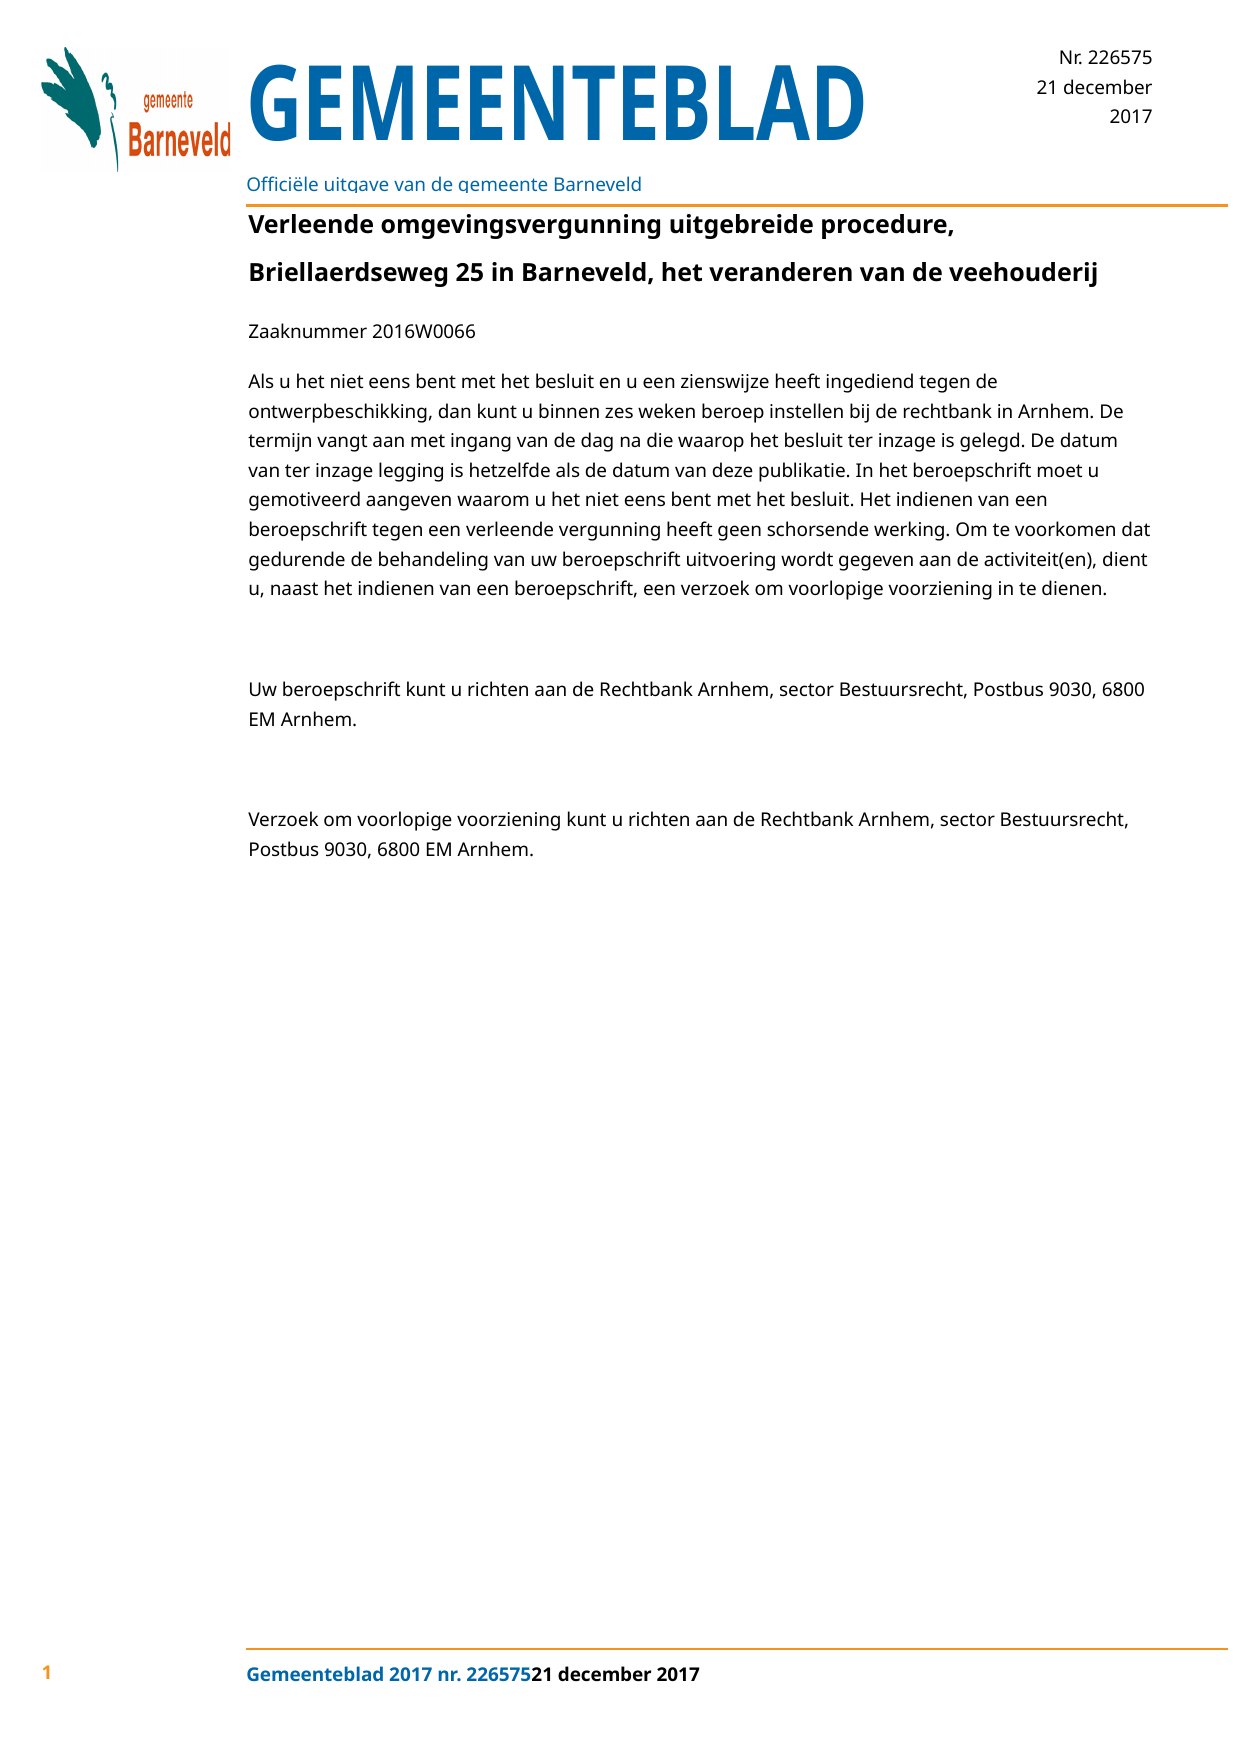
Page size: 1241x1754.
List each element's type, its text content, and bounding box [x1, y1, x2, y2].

text Zaaknummer 2016W0066 [248, 318, 1152, 344]
text Verleende omgevingsvergunning uitgebreide procedure, Briellaerdseweg 25 in Barneveld, het veranderen van de veehouderij [248, 207, 1152, 288]
text Verzoek om voorlopige voorziening kunt u richten aan de Rechtbank Arnhem, sector Bestuursrecht, Postbus 9030, 6800 EM Arnhem. [248, 807, 1152, 862]
text Uw beroepschrift kunt u richten aan de Rechtbank Arnhem, sector Bestuursrecht, Postbus 9030, 6800 EM Arnhem. [248, 676, 1152, 732]
text Als u het niet eens bent met het besluit en u een zienswijze heeft ingediend tegen de ontwerpbeschikking, dan kunt u binnen zes weken beroep instellen bij de rechtbank in Arnhem. De termijn vangt aan met ingang van de dag na die waarop het besluit ter inzage is gelegd. De datum van ter inzage legging is hetzelfde als de datum van deze publikatie. In het beroepschrift moet u gemotiveerd aangeven waarom u het niet eens bent met het besluit. Het indienen van een beroepschrift tegen een verleende vergunning heeft geen schorsende werking. Om te voorkomen dat gedurende de behandeling van uw beroepschrift uitvoering wordt gegeven aan de activiteit(en), dient u, naast het indienen van een beroepschrift, een verzoek om voorlopige voorziening in te dienen. [248, 368, 1152, 601]
picture [41, 47, 231, 172]
